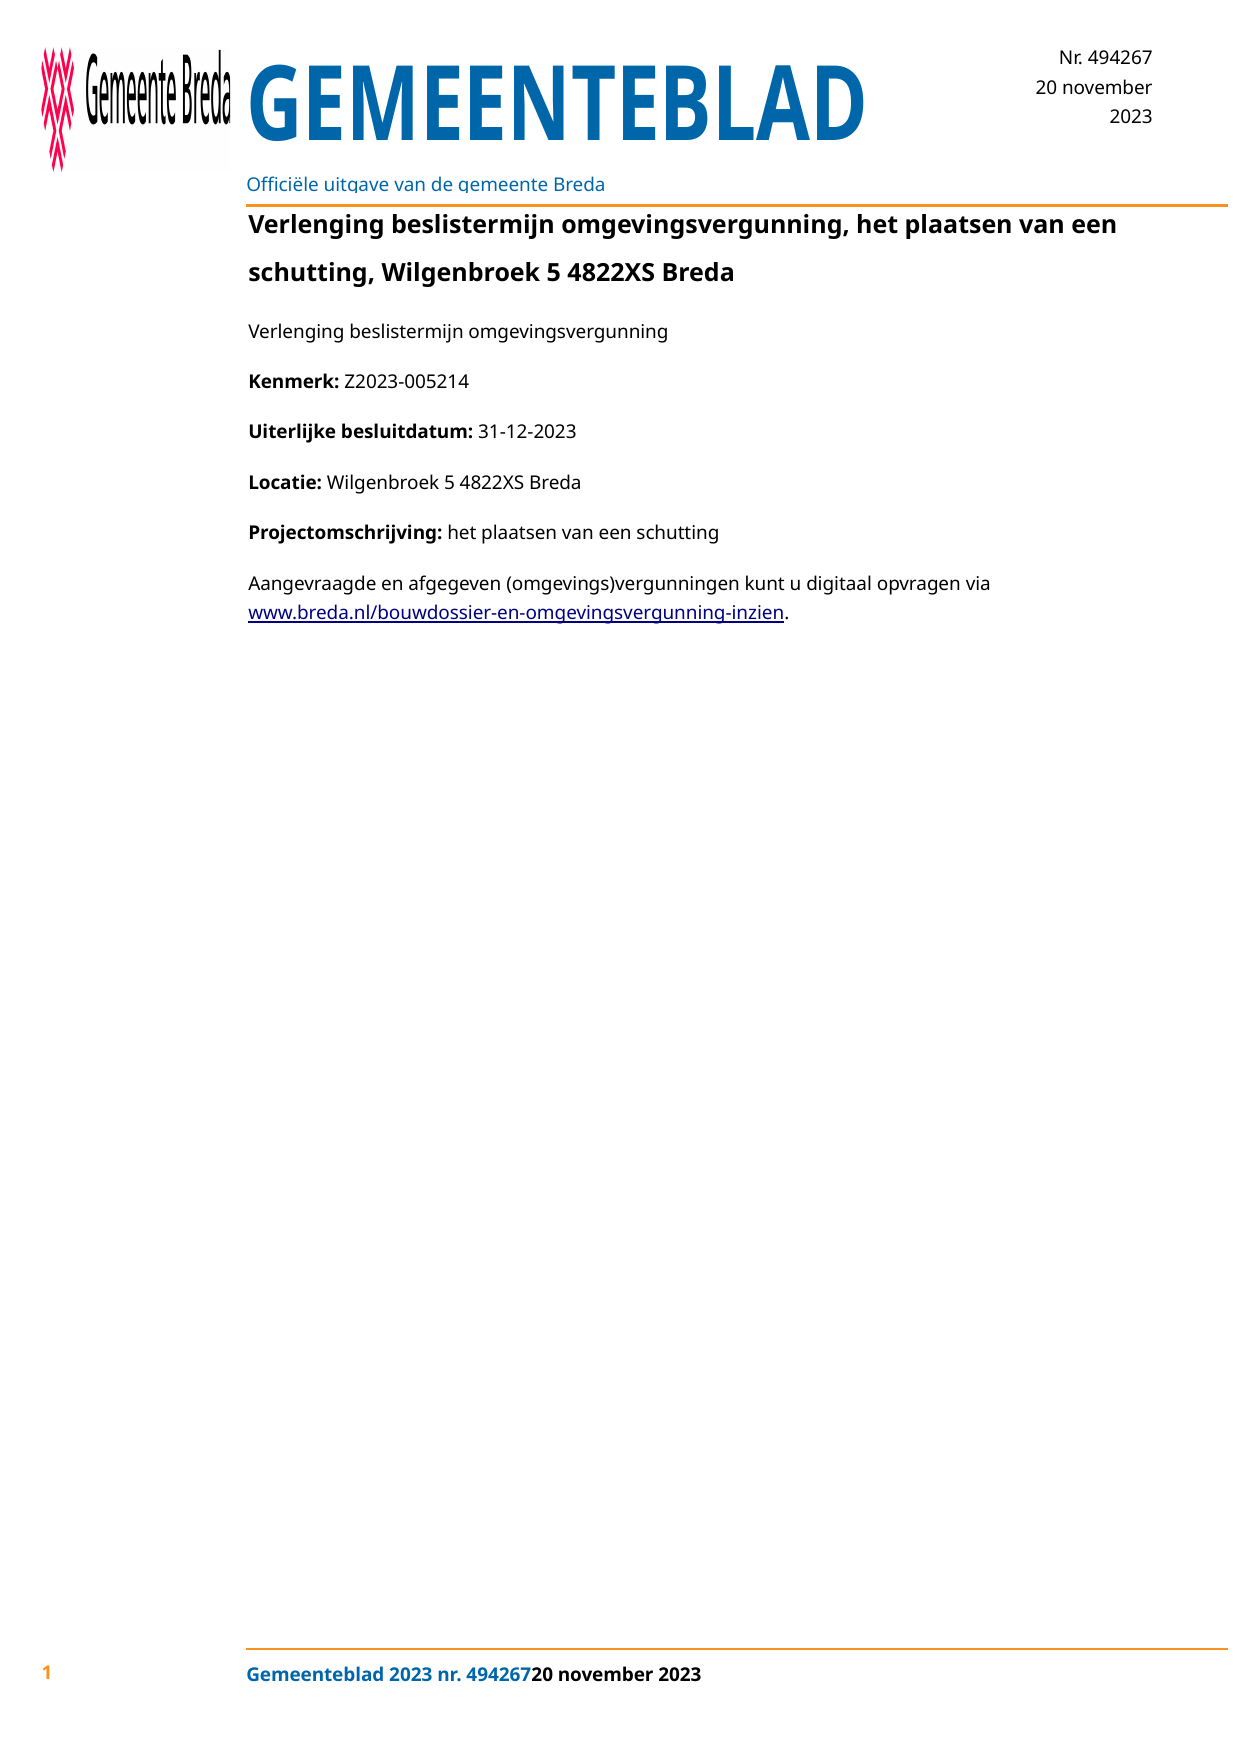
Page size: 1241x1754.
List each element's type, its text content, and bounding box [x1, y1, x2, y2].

text Projectomschrijving: het plaatsen van een schutting [248, 519, 1152, 545]
text Verlenging beslistermijn omgevingsvergunning [248, 318, 1152, 344]
text Verlenging beslistermijn omgevingsvergunning, het plaatsen van een schutting, Wilgenbroek 5 4822XS Breda [248, 207, 1152, 288]
text Uiterlijke besluitdatum: 31-12-2023 [248, 419, 1152, 444]
picture [41, 47, 231, 172]
text Kenmerk: Z2023-005214 [248, 368, 1152, 394]
text Aangevraagde en afgegeven (omgevings)vergunningen kunt u digitaal opvragen via www.breda.nl/bouwdossier-en-omgevingsvergunning-inzien. [248, 570, 1152, 625]
text Locatie: Wilgenbroek 5 4822XS Breda [248, 469, 1152, 495]
